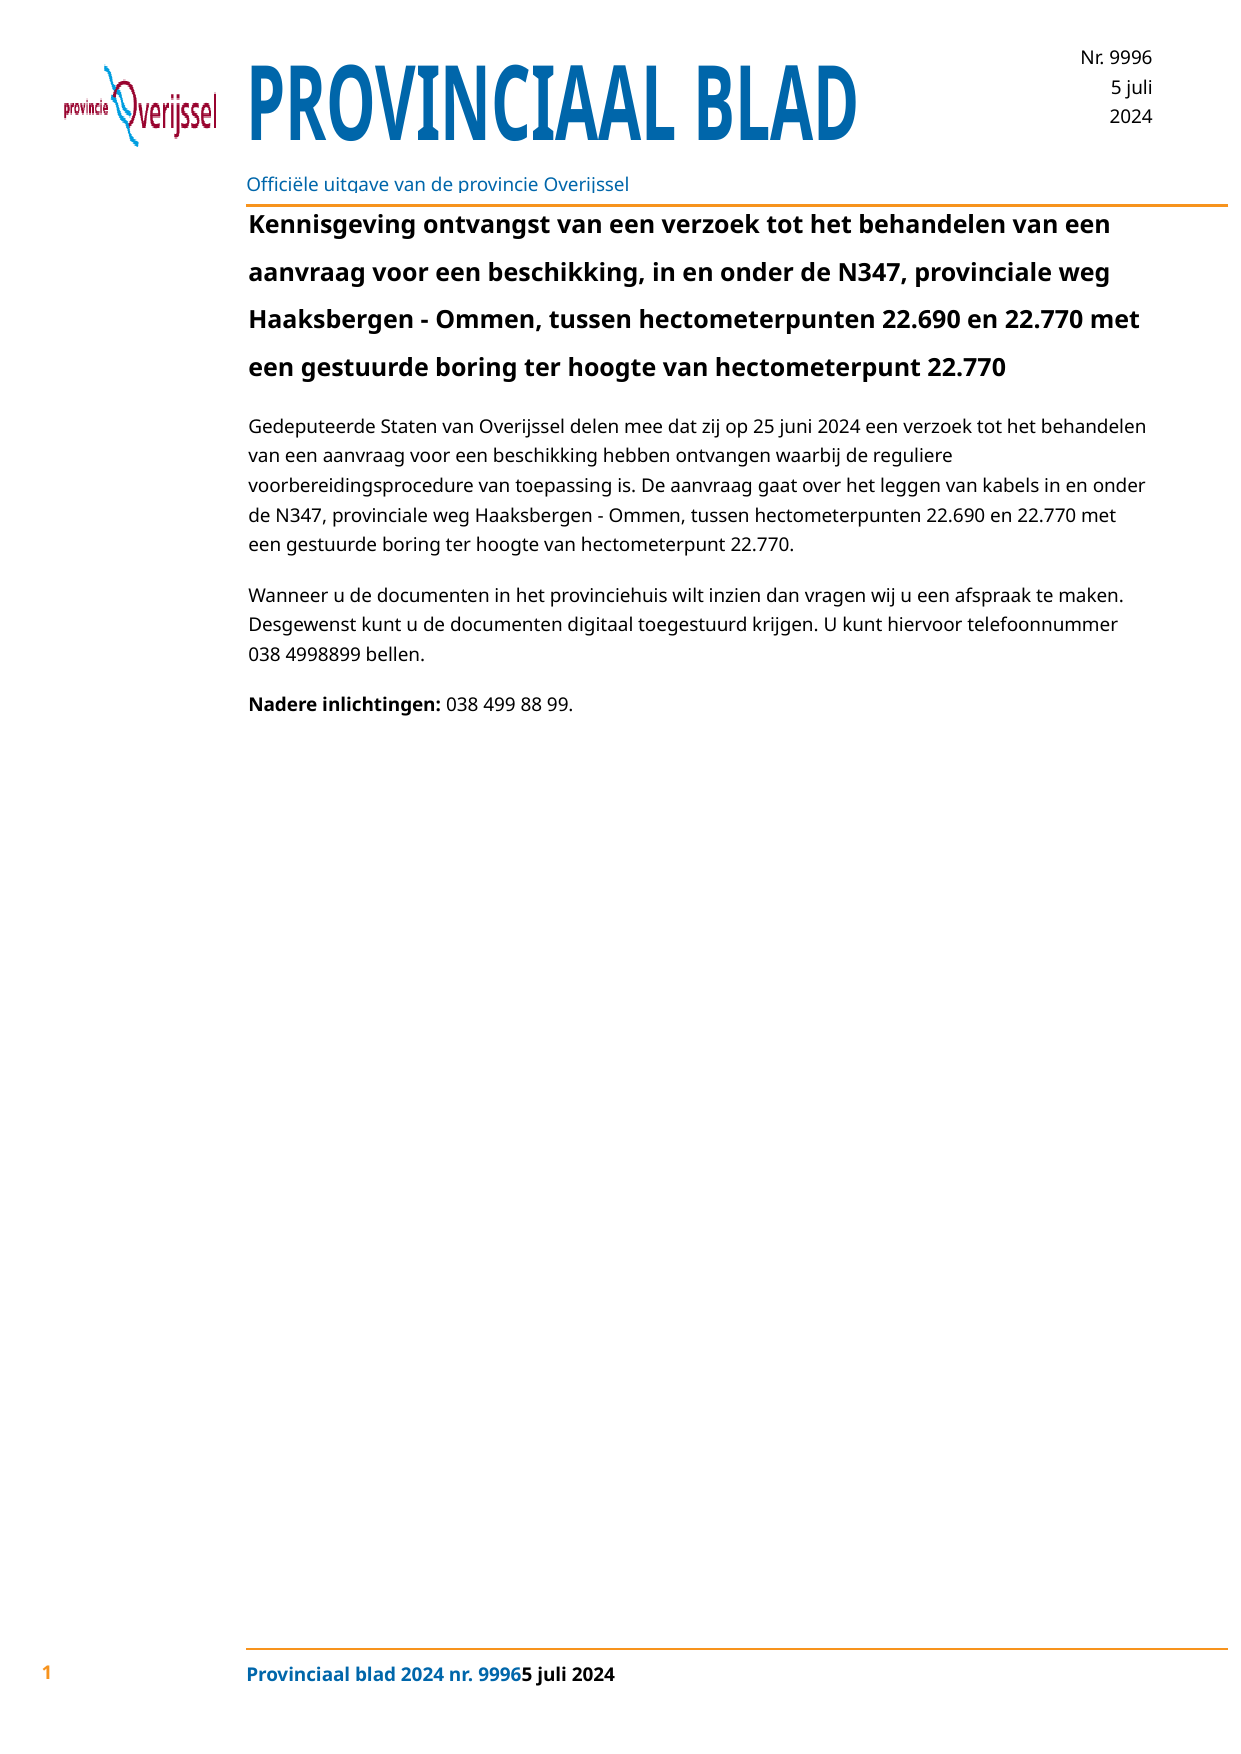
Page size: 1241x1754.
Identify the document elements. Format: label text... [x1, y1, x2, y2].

picture [41, 47, 231, 172]
text Kennisgeving ontvangst van een verzoek tot het behandelen van een aanvraag voor een beschikking, in en onder de N347, provinciale weg Haaksbergen - Ommen, tussen hectometerpunten 22.690 en 22.770 met een gestuurde boring ter hoogte van hectometerpunt 22.770 [248, 207, 1152, 384]
text Wanneer u de documenten in het provinciehuis wilt inzien dan vragen wij u een afspraak te maken. Desgewenst kunt u de documenten digitaal toegestuurd krijgen. U kunt hiervoor telefoonnummer 038 4998899 bellen. [248, 582, 1152, 667]
text Gedeputeerde Staten van Overijssel delen mee dat zij op 25 juni 2024 een verzoek tot het behandelen van een aanvraag voor een beschikking hebben ontvangen waarbij de reguliere voorbereidingsprocedure van toepassing is. De aanvraag gaat over het leggen van kabels in en onder de N347, provinciale weg Haaksbergen - Ommen, tussen hectometerpunten 22.690 en 22.770 met een gestuurde boring ter hoogte van hectometerpunt 22.770. [248, 413, 1152, 557]
text Nadere inlichtingen: 038 499 88 99. [248, 691, 1152, 717]
